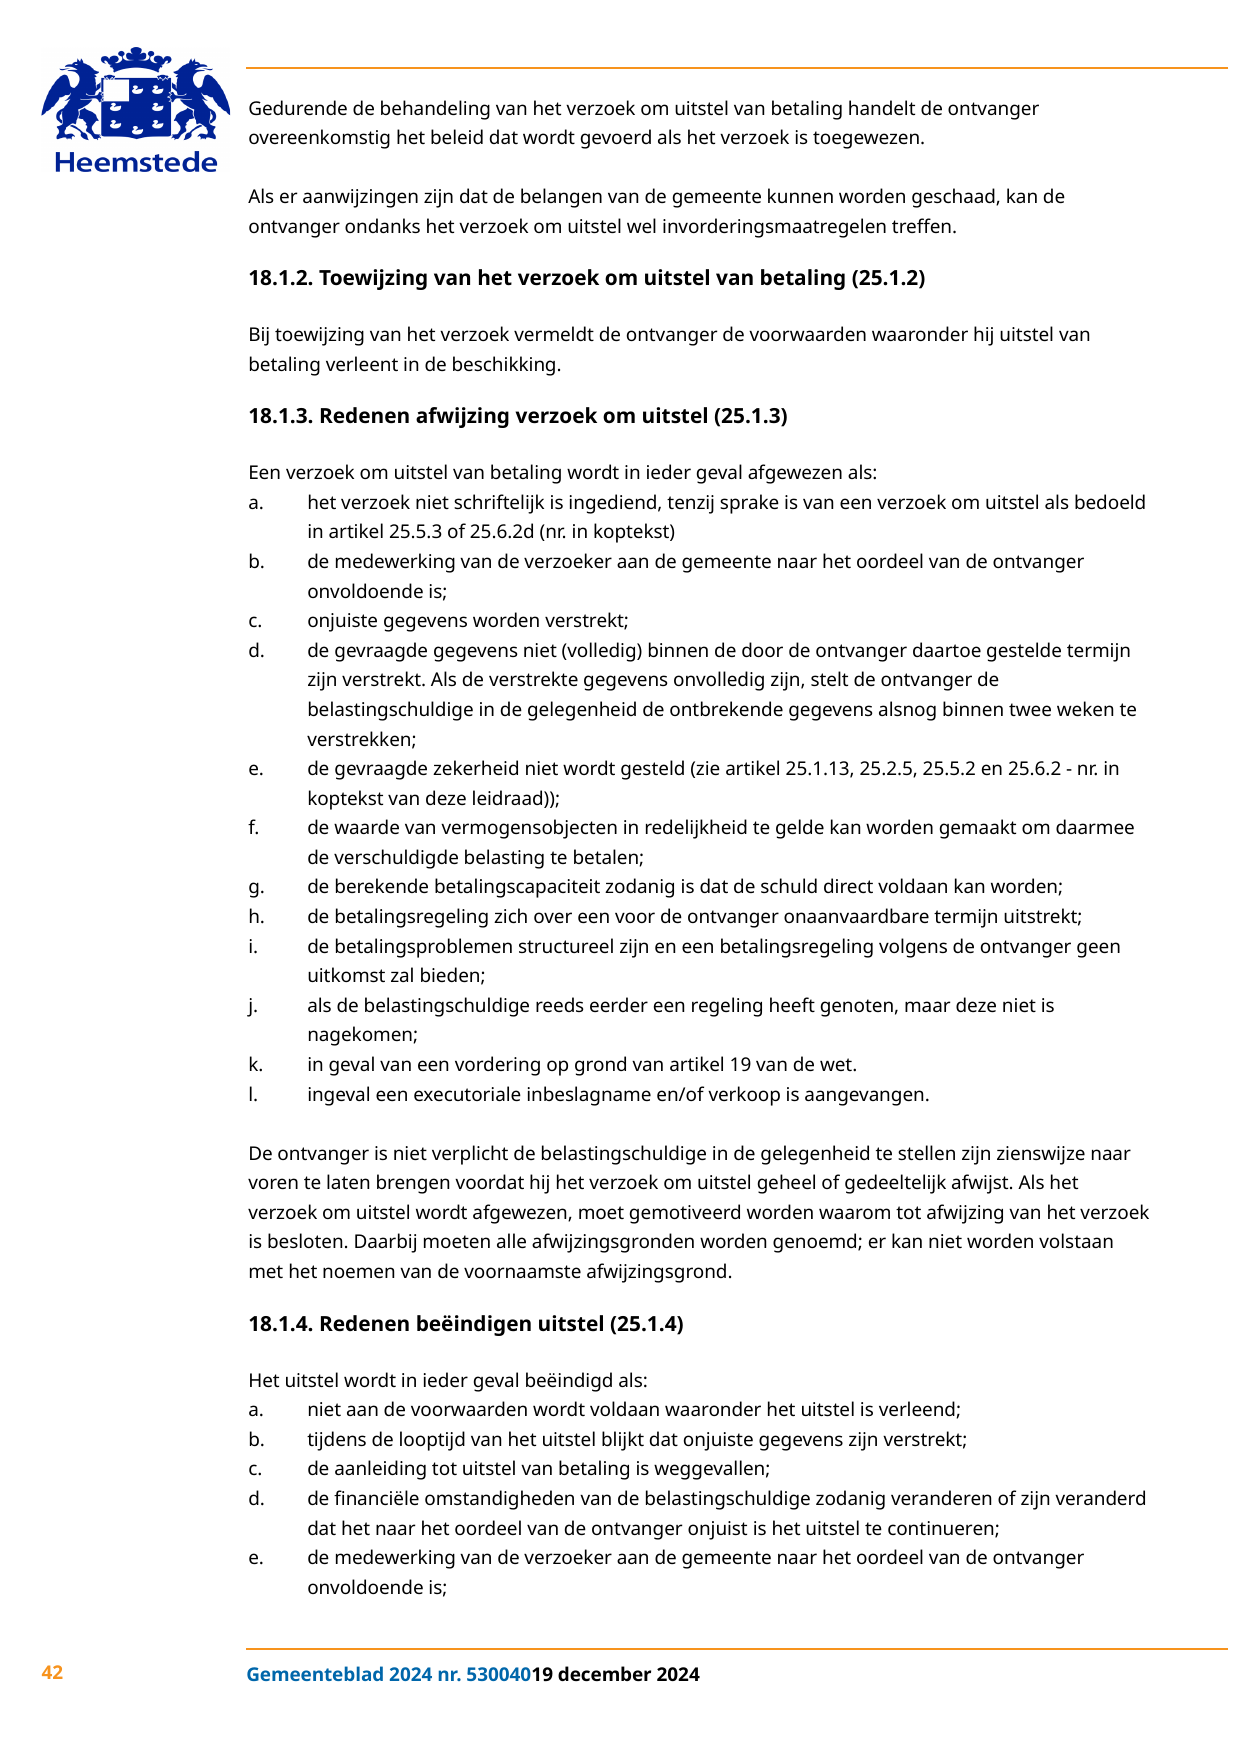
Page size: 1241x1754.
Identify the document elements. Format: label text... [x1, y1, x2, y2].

text Een verzoek om uitstel van betaling wordt in ieder geval afgewezen als: [248, 459, 1152, 485]
list de medewerking van de verzoeker aan de gemeente naar het oordeel van de ontvanger onvoldoende is; [248, 1544, 1152, 1599]
list de betalingsregeling zich over een voor de ontvanger onaanvaardbare termijn uitstrekt; [248, 903, 1152, 929]
list in geval van een vordering op grond van artikel 19 van de wet. [248, 1051, 1152, 1077]
list de gevraagde gegevens niet (volledig) binnen de door de ontvanger daartoe gestelde termijn zijn verstrekt. Als de verstrekte gegevens onvolledig zijn, stelt de ontvanger de belastingschuldige in de gelegenheid de ontbrekende gegevens alsnog binnen twee weken te verstrekken; [248, 637, 1152, 752]
text De ontvanger is niet verplicht de belastingschuldige in de gelegenheid te stellen zijn zienswijze naar voren te laten brengen voordat hij het verzoek om uitstel geheel of gedeeltelijk afwijst. Als het verzoek om uitstel wordt afgewezen, moet gemotiveerd worden waarom tot afwijzing van het verzoek is besloten. Daarbij moeten alle afwijzingsgronden worden genoemd; er kan niet worden volstaan met het noemen van de voornaamste afwijzingsgrond. [248, 1140, 1152, 1284]
list als de belastingschuldige reeds eerder een regeling heeft genoten, maar deze niet is nagekomen; [248, 992, 1152, 1047]
text Het uitstel wordt in ieder geval beëindigd als: [248, 1367, 1152, 1392]
list de aanleiding tot uitstel van betaling is weggevallen; [248, 1456, 1152, 1481]
list de gevraagde zekerheid niet wordt gesteld (zie artikel 25.1.13, 25.2.5, 25.5.2 en 25.6.2 - nr. in koptekst van deze leidraad)); [248, 755, 1152, 811]
list de waarde van vermogensobjecten in redelijkheid te gelde kan worden gemaakt om daarmee de verschuldigde belasting te betalen; [248, 814, 1152, 870]
list de medewerking van de verzoeker aan de gemeente naar het oordeel van de ontvanger onvoldoende is; [248, 548, 1152, 604]
text 18.1.3. Redenen afwijzing verzoek om uitstel (25.1.3) [248, 402, 1152, 430]
text 18.1.2. Toewijzing van het verzoek om uitstel van betaling (25.1.2) [248, 263, 1152, 292]
list tijdens de looptijd van het uitstel blijkt dat onjuiste gegevens zijn verstrekt; [248, 1426, 1152, 1452]
text Bij toewijzing van het verzoek vermeldt de ontvanger de voorwaarden waaronder hij uitstel van betaling verleent in de beschikking. [248, 322, 1152, 377]
list de berekende betalingscapaciteit zodanig is dat de schuld direct voldaan kan worden; [248, 874, 1152, 899]
list onjuiste gegevens worden verstrekt; [248, 607, 1152, 633]
list het verzoek niet schriftelijk is ingediend, tenzij sprake is van een verzoek om uitstel als bedoeld in artikel 25.5.3 of 25.6.2d (nr. in koptekst) [248, 489, 1152, 544]
list de financiële omstandigheden van de belastingschuldige zodanig veranderen of zijn veranderd dat het naar het oordeel van de ontvanger onjuist is het uitstel te continueren; [248, 1485, 1152, 1540]
text 18.1.4. Redenen beëindigen uitstel (25.1.4) [248, 1309, 1152, 1337]
list de betalingsproblemen structureel zijn en een betalingsregeling volgens de ontvanger geen uitkomst zal bieden; [248, 933, 1152, 988]
text Als er aanwijzingen zijn dat de belangen van de gemeente kunnen worden geschaad, kan de ontvanger ondanks het verzoek om uitstel wel invorderingsmaatregelen treffen. [248, 183, 1152, 239]
list niet aan de voorwaarden wordt voldaan waaronder het uitstel is verleend; [248, 1396, 1152, 1422]
list ingeval een executoriale inbeslagname en/of verkoop is aangevangen. [248, 1081, 1152, 1107]
picture [41, 47, 231, 172]
text Gedurende de behandeling van het verzoek om uitstel van betaling handelt de ontvanger overeenkomstig het beleid dat wordt gevoerd als het verzoek is toegewezen. [248, 95, 1152, 150]
